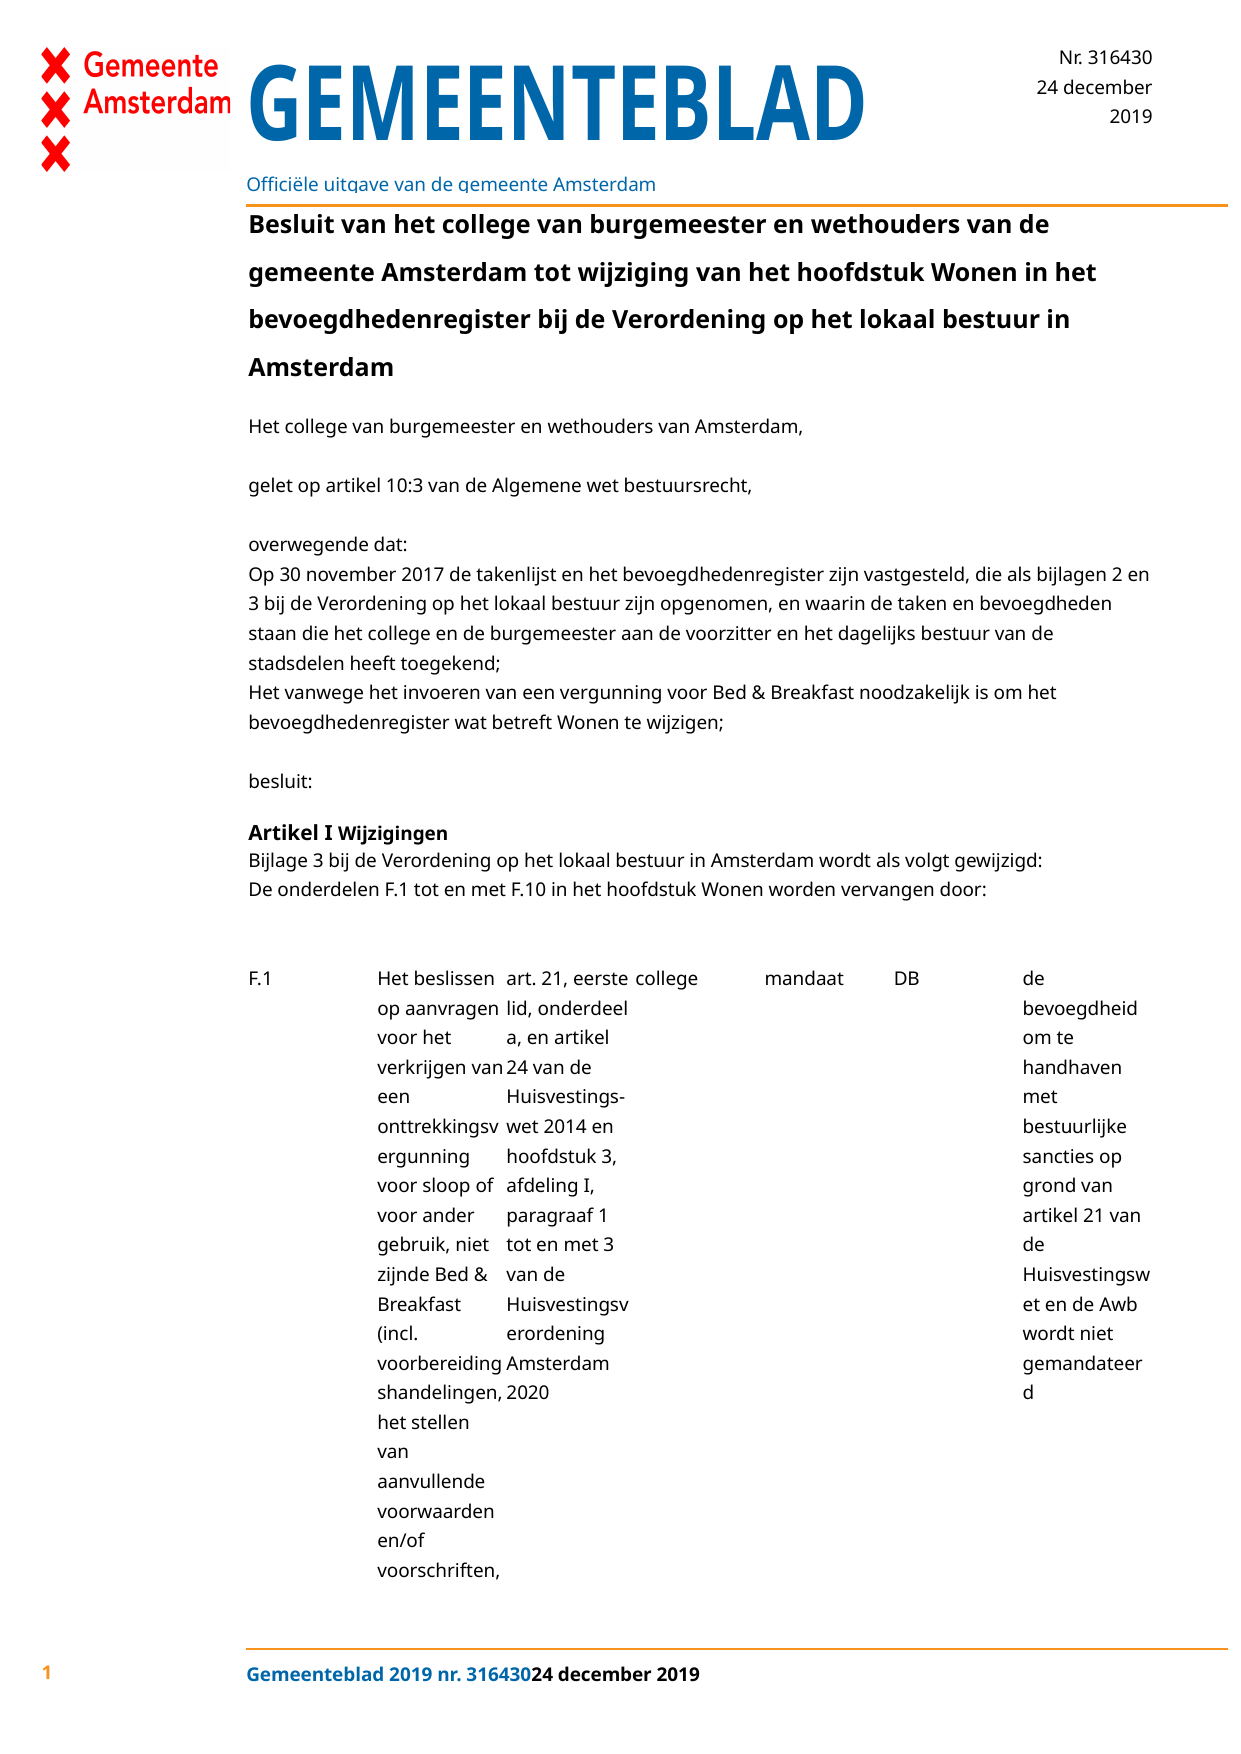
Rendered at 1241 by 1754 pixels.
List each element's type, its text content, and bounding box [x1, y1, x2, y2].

text De onderdelen F.1 tot en met F.10 in het hoofdstuk Wonen worden vervangen door: [248, 877, 1152, 902]
text Het vanwege het invoeren van een vergunning voor Bed & Breakfast noodzakelijk is om het bevoegdhedenregister wat betreft Wonen te wijzigen; [248, 679, 1152, 735]
text Artikel I Wijzigingen [248, 818, 1152, 847]
table_header F.1 [248, 936, 377, 1583]
text Op 30 november 2017 de takenlijst en het bevoegdhedenregister zijn vastgesteld, die als bijlagen 2 en 3 bij de Verordening op het lokaal bestuur zijn opgenomen, en waarin de taken en bevoegdheden staan die het college en de burgemeester aan de voorzitter en het dagelijks bestuur van de stadsdelen heeft toegekend; [248, 561, 1152, 676]
text besluit: [248, 768, 1152, 794]
table_header art. 21, eerste lid, onderdeel a, en artikel 24 van de Huisvestings-wet 2014 en hoofdstuk 3, afdeling I, paragraaf 1 tot en met 3 van de Huisvestingsverordening Amsterdam 2020 [506, 936, 635, 1583]
text Bijlage 3 bij de Verordening op het lokaal bestuur in Amsterdam wordt als volgt gewijzigd: [248, 847, 1152, 873]
text gelet op artikel 10:3 van de Algemene wet bestuursrecht, [248, 472, 1152, 498]
picture [41, 47, 231, 172]
table_header college [635, 936, 764, 1583]
text Besluit van het college van burgemeester en wethouders van de gemeente Amsterdam tot wijziging van het hoofdstuk Wonen in het bevoegdhedenregister bij de Verordening op het lokaal bestuur in Amsterdam [248, 207, 1152, 384]
table_header mandaat [764, 936, 893, 1583]
table_header DB [894, 936, 1022, 1583]
text Het college van burgemeester en wethouders van Amsterdam, [248, 413, 1152, 439]
text overwegende dat: [248, 531, 1152, 557]
table_header Het beslissen op aanvragen voor het verkrijgen van een onttrekkingsvergunning voor sloop of voor ander gebruik, niet zijnde Bed & Breakfast (incl. voorbereidingshandelingen, het stellen van aanvullende voorwaarden en/of voorschriften, [377, 936, 506, 1583]
table_header de bevoegdheid om te handhaven met bestuurlijke sancties op grond van artikel 21 van de Huisvestingswet en de Awb wordt niet gemandateerd [1023, 936, 1152, 1583]
